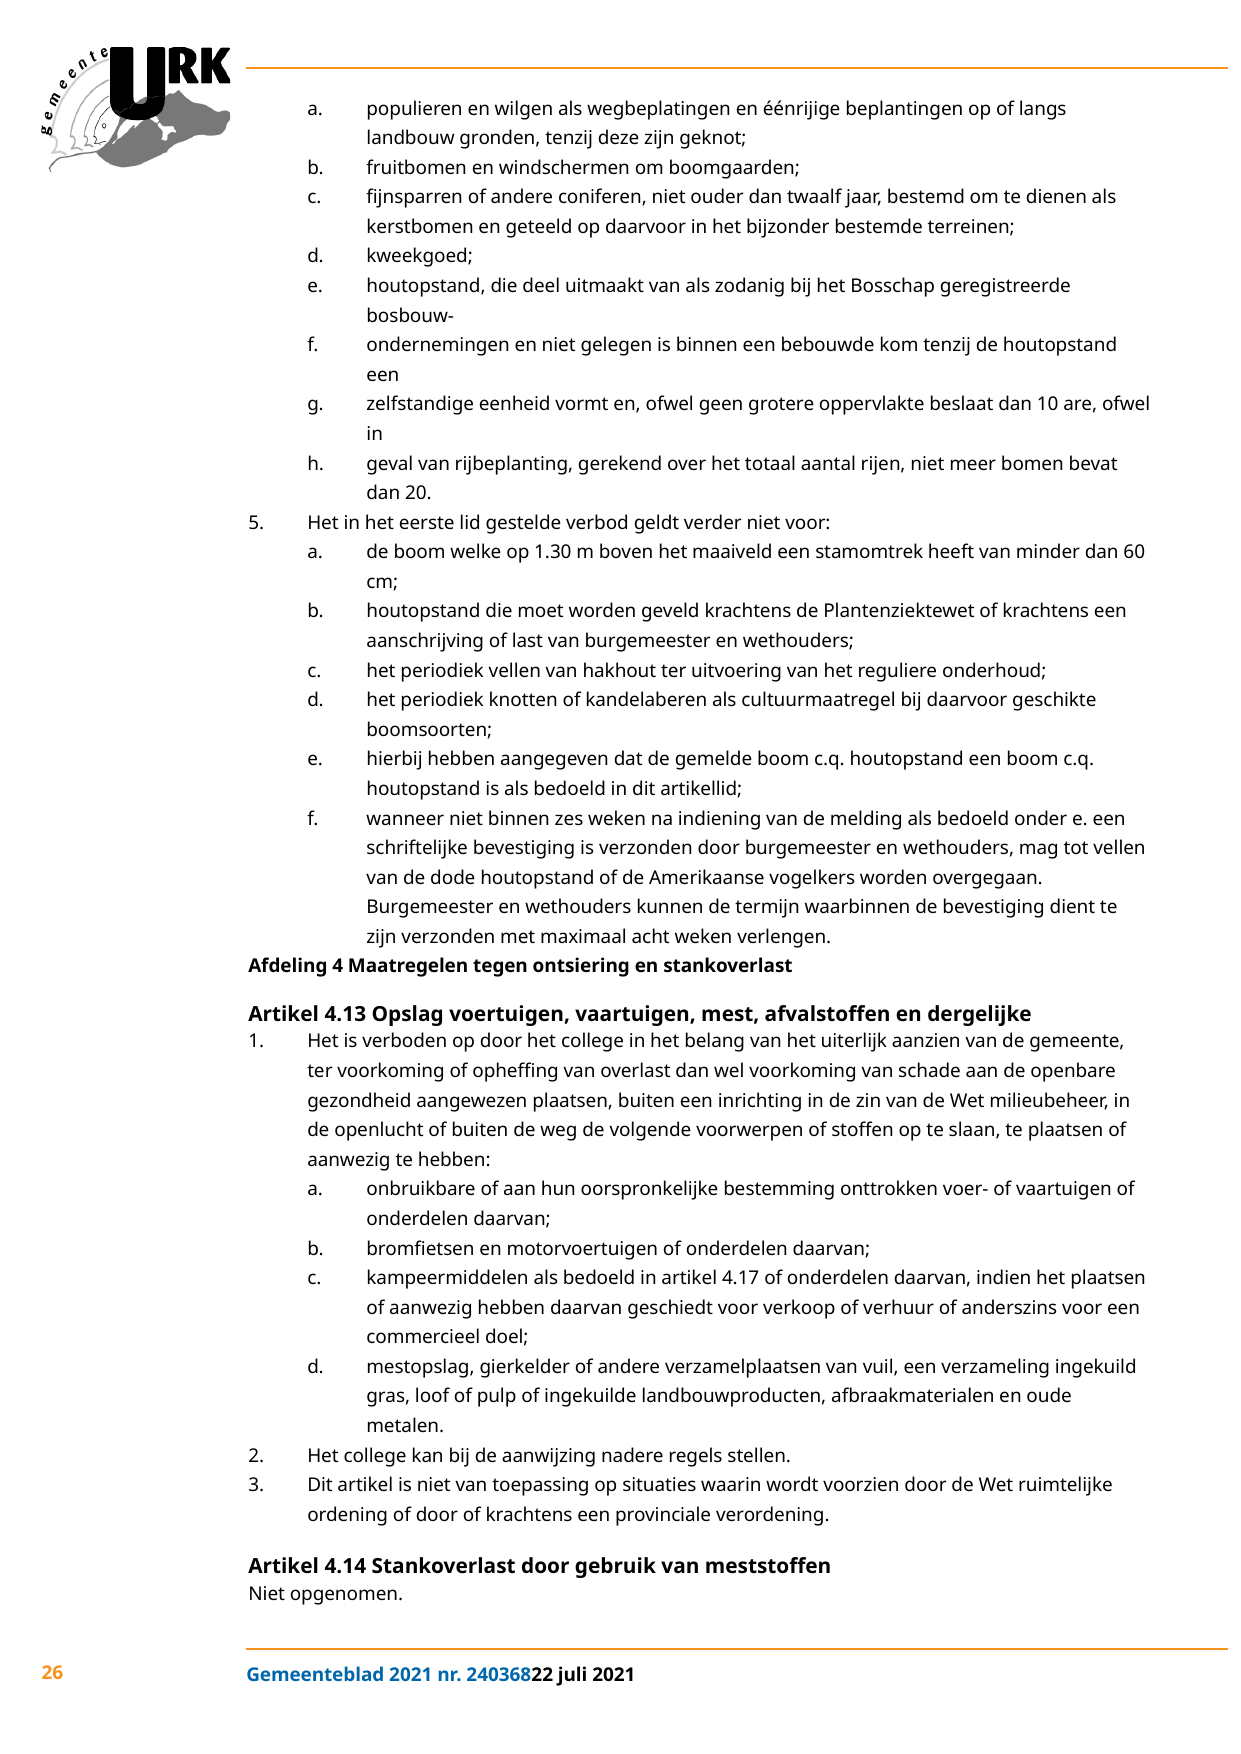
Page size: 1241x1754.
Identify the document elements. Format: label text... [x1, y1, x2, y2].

text Afdeling 4 Maatregelen tegen ontsiering en stankoverlast [248, 953, 1152, 978]
list kampeermiddelen als bedoeld in artikel 4.17 of onderdelen daarvan, indien het plaatsen of aanwezig hebben daarvan geschiedt voor verkoop of verhuur of anderszins voor een commercieel doel; [307, 1264, 1152, 1349]
list populieren en wilgen als wegbeplatingen en éénrijige beplantingen op of langs landbouw gronden, tenzij deze zijn geknot; [307, 95, 1152, 150]
list wanneer niet binnen zes weken na indiening van de melding als bedoeld onder e. een schriftelijke bevestiging is verzonden door burgemeester en wethouders, mag tot vellen van de dode houtopstand of de Amerikaanse vogelkers worden overgegaan. Burgemeester en wethouders kunnen de termijn waarbinnen de bevestiging dient te zijn verzonden met maximaal acht weken verlengen. [307, 805, 1152, 949]
list fruitbomen en windschermen om boomgaarden; [307, 154, 1152, 180]
list houtopstand die moet worden geveld krachtens de Plantenziektewet of krachtens een aanschrijving of last van burgemeester en wethouders; [307, 598, 1152, 653]
picture [41, 47, 231, 172]
list Het college kan bij de aanwijzing nadere regels stellen. [248, 1442, 1152, 1468]
text Niet opgenomen. [248, 1580, 1152, 1606]
list Het in het eerste lid gestelde verbod geldt verder niet voor: [248, 509, 1152, 535]
list kweekgoed; [307, 243, 1152, 268]
list mestopslag, gierkelder of andere verzamelplaatsen van vuil, een verzameling ingekuild gras, loof of pulp of ingekuilde landbouwproducten, afbraakmaterialen en oude metalen. [307, 1353, 1152, 1438]
list onbruikbare of aan hun oorspronkelijke bestemming onttrokken voer- of vaartuigen of onderdelen daarvan; [307, 1176, 1152, 1231]
list ondernemingen en niet gelegen is binnen een bebouwde kom tenzij de houtopstand een [307, 331, 1152, 387]
list het periodiek knotten of kandelaberen als cultuurmaatregel bij daarvoor geschikte boomsoorten; [307, 686, 1152, 742]
list het periodiek vellen van hakhout ter uitvoering van het reguliere onderhoud; [307, 657, 1152, 683]
list hierbij hebben aangegeven dat de gemelde boom c.q. houtopstand een boom c.q. houtopstand is als bedoeld in dit artikellid; [307, 746, 1152, 801]
list zelfstandige eenheid vormt en, ofwel geen grotere oppervlakte beslaat dan 10 are, ofwel in [307, 391, 1152, 446]
list Het is verboden op door het college in het belang van het uiterlijk aanzien van de gemeente, ter voorkoming of opheffing van overlast dan wel voorkoming van schade aan de openbare gezondheid aangewezen plaatsen, buiten een inrichting in de zin van de Wet milieubeheer, in de openlucht of buiten de weg de volgende voorwerpen of stoffen op te slaan, te plaatsen of aanwezig te hebben: [248, 1028, 1152, 1172]
list fijnsparren of andere coniferen, niet ouder dan twaalf jaar, bestemd om te dienen als kerstbomen en geteeld op daarvoor in het bijzonder bestemde terreinen; [307, 183, 1152, 239]
list bromfietsen en motorvoertuigen of onderdelen daarvan; [307, 1235, 1152, 1261]
list Dit artikel is niet van toepassing op situaties waarin wordt voorzien door de Wet ruimtelijke ordening of door of krachtens een provinciale verordening. [248, 1471, 1152, 1527]
text Artikel 4.14 Stankoverlast door gebruik van meststoffen [248, 1551, 1152, 1580]
list houtopstand, die deel uitmaakt van als zodanig bij het Bosschap geregistreerde bosbouw- [307, 272, 1152, 328]
list geval van rijbeplanting, gerekend over het totaal aantal rijen, niet meer bomen bevat dan 20. [307, 450, 1152, 505]
list de boom welke op 1.30 m boven het maaiveld een stamomtrek heeft van minder dan 60 cm; [307, 538, 1152, 594]
text Artikel 4.13 Opslag voertuigen, vaartuigen, mest, afvalstoffen en dergelijke [248, 999, 1152, 1028]
